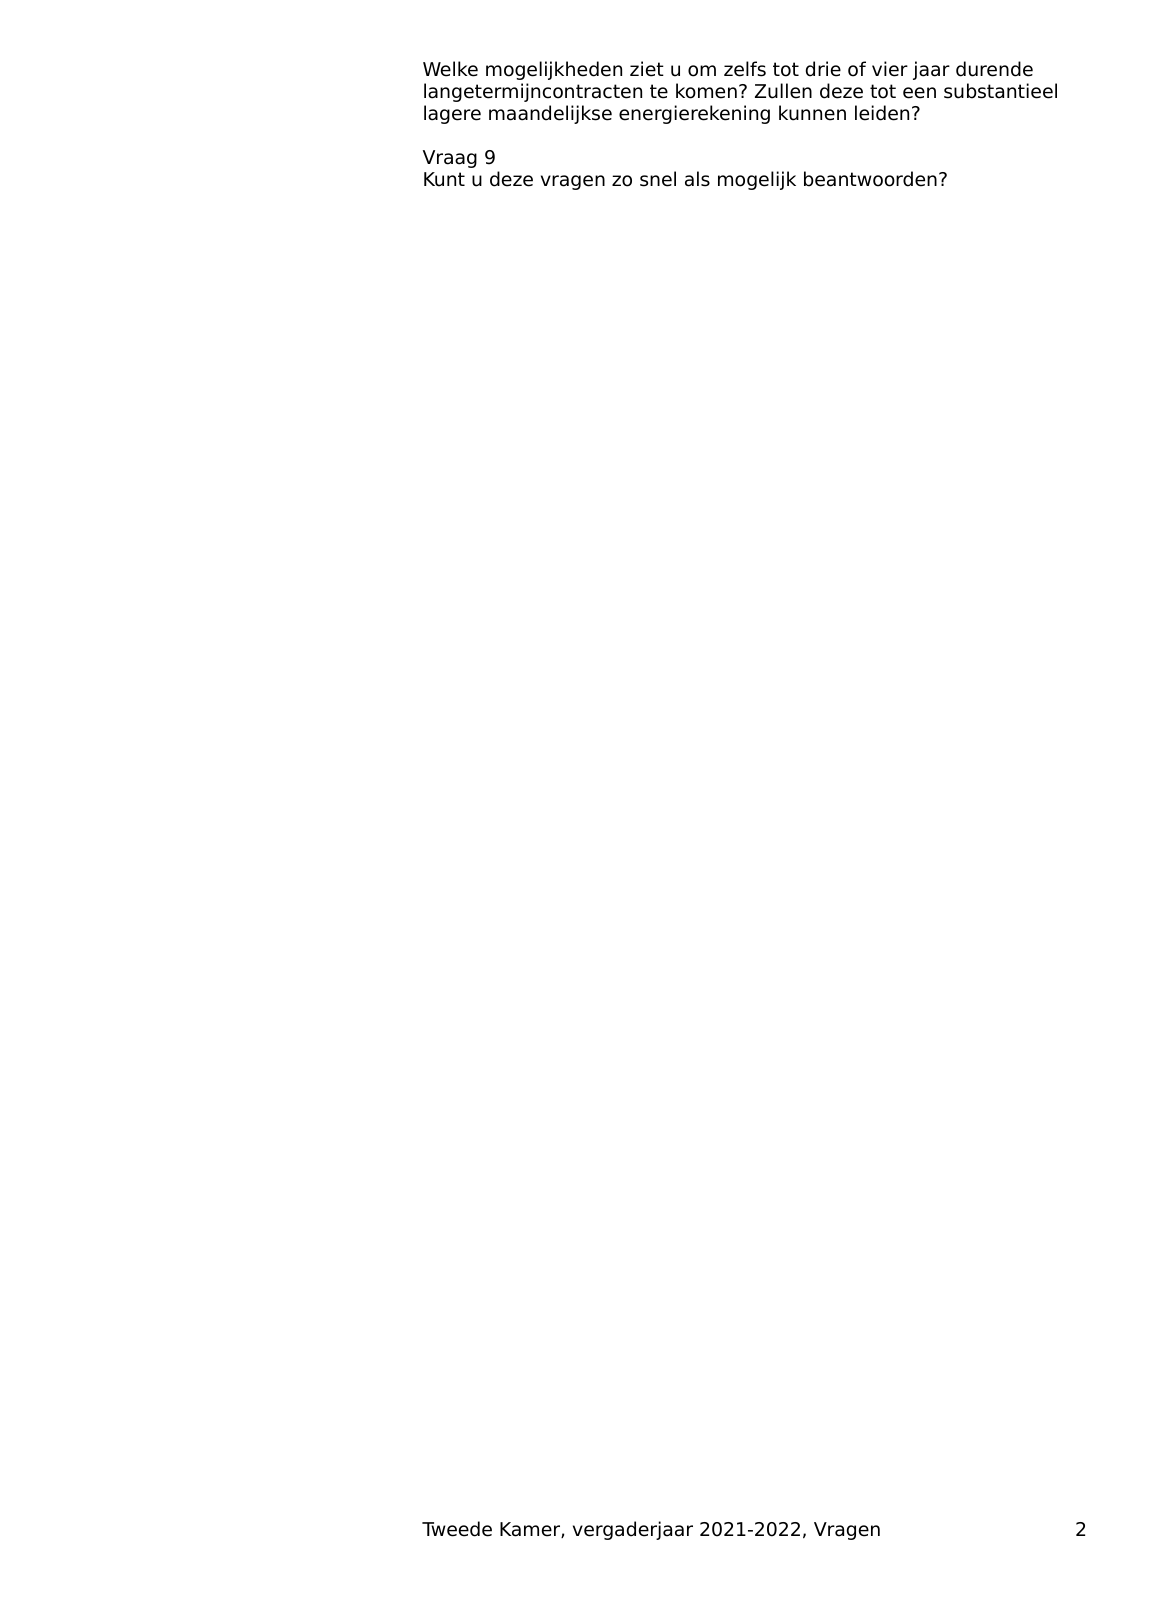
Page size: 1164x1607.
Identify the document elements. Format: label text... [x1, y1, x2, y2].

text Vraag 9 [422, 147, 1087, 169]
text Welke mogelijkheden ziet u om zelfs tot drie of vier jaar durende langetermijncontracten te komen? Zullen deze tot een substantieel lagere maandelijkse energierekening kunnen leiden? [422, 59, 1087, 125]
text Kunt u deze vragen zo snel als mogelijk beantwoorden? [422, 169, 1087, 191]
